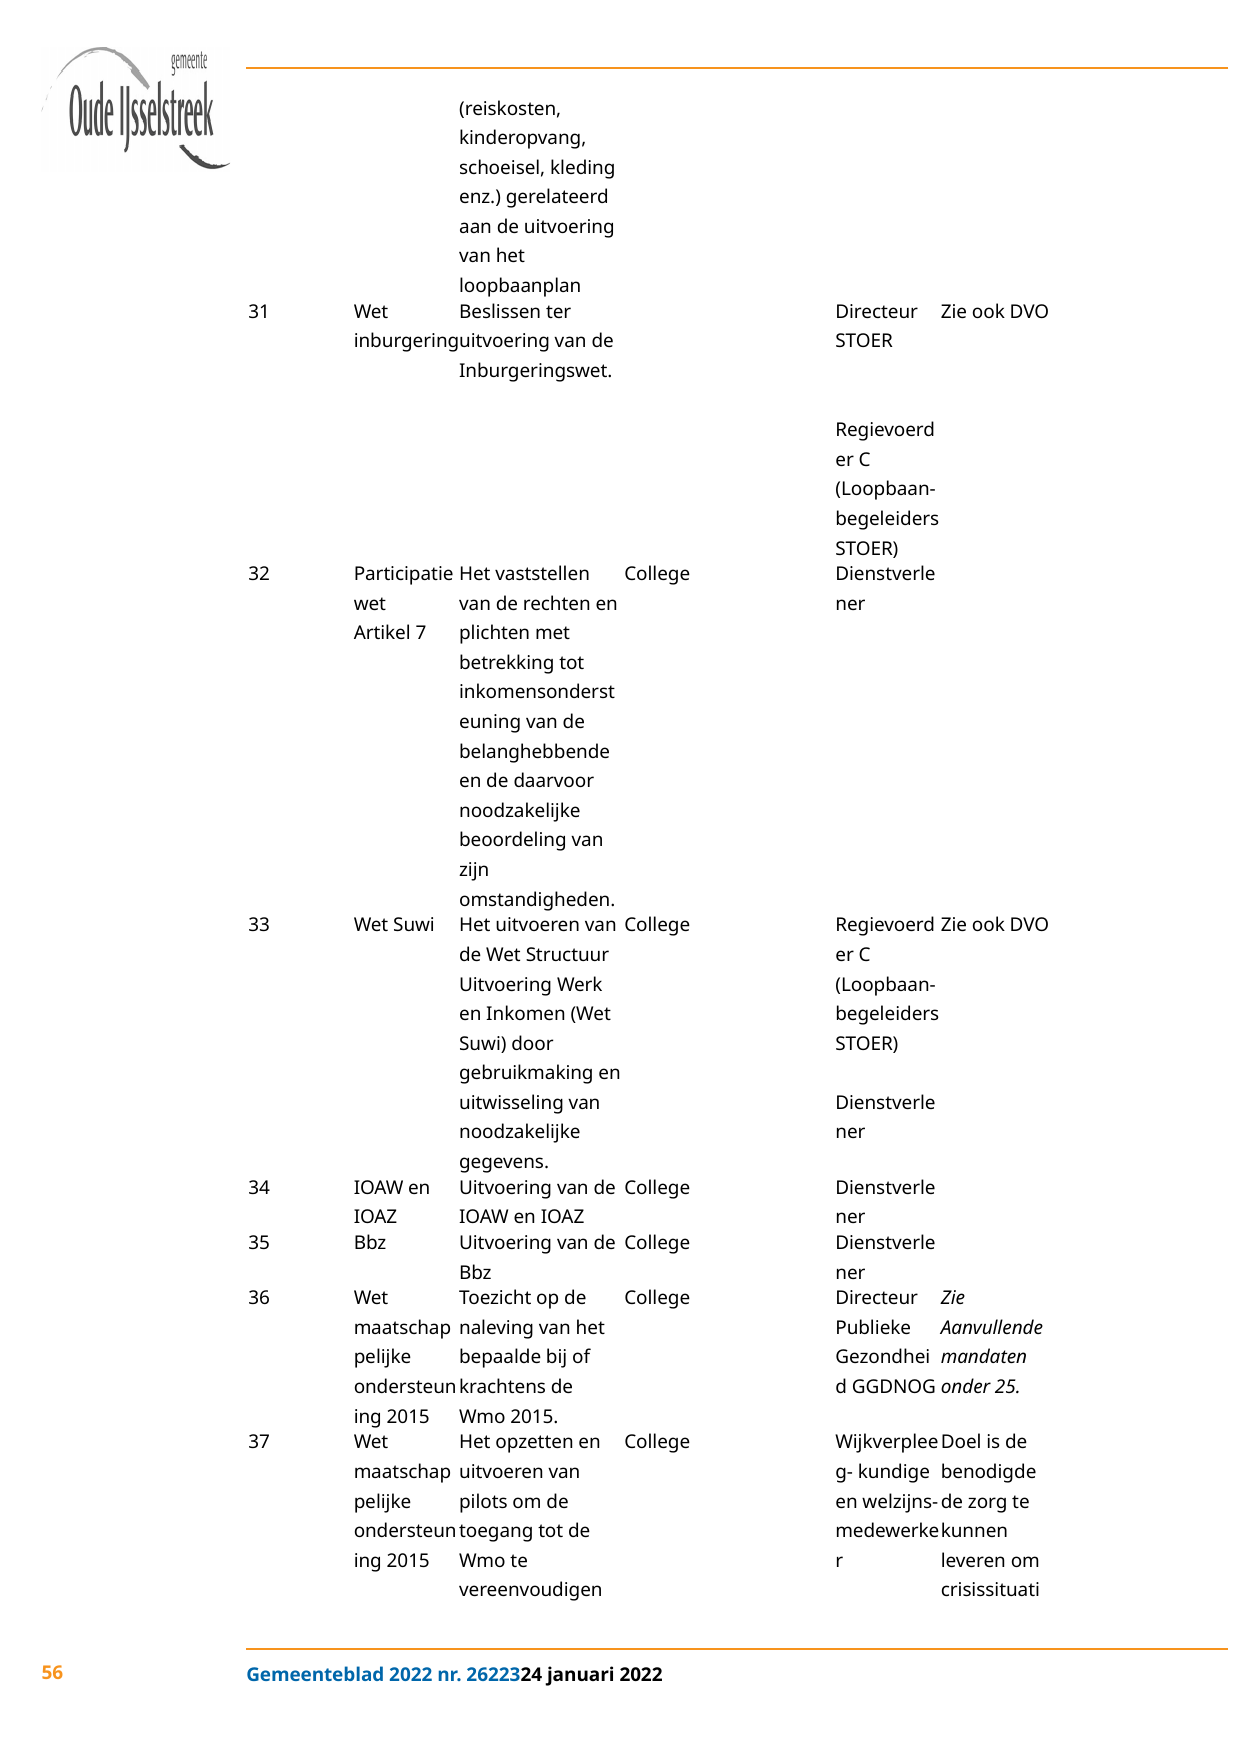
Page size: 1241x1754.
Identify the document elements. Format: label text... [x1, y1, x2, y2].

table_cell Het vaststellen van de rechten en plichten met betrekking tot inkomensondersteuning van de belanghebbende en de daarvoor noodzakelijke beoordeling van zijn omstandigheden. [459, 560, 624, 912]
table_cell Zie ook DVO [941, 912, 1152, 1174]
table_cell [941, 95, 1152, 298]
table_cell Wet maatschappelijke ondersteuning 2015 [354, 1429, 459, 1602]
table_cell Uitvoering van de Bbz [459, 1229, 624, 1284]
table_cell College [624, 1229, 835, 1284]
table_cell Het uitvoeren van de Wet Structuur Uitvoering Werk en Inkomen (Wet Suwi) door gebruikmaking en uitwisseling van noodzakelijke gegevens. [459, 912, 624, 1174]
table_cell 35 [248, 1229, 353, 1284]
table_cell [354, 95, 459, 298]
table_cell Wet maatschappelijke ondersteuning 2015 [354, 1285, 459, 1429]
table_cell Regievoerder C (Loopbaan- begeleiders STOER) Dienstverlener [835, 912, 941, 1174]
table_cell [941, 560, 1152, 912]
table_cell Dienstverlener [835, 1174, 941, 1229]
table_cell Directeur Publieke Gezondheid GGDNOG [835, 1285, 941, 1429]
table_cell Bbz [354, 1229, 459, 1284]
table_cell Doel is de benodigde de zorg te kunnen leveren om crisissituati [941, 1429, 1046, 1602]
table_cell IOAW en IOAZ [354, 1174, 459, 1229]
table_cell Dienstverlener [835, 560, 941, 912]
table_cell [248, 95, 353, 298]
table_cell (reiskosten, kinderopvang, schoeisel, kleding enz.) gerelateerd aan de uitvoering van het loopbaanplan [459, 95, 624, 298]
table_cell Wijkverpleeg- kundige en welzijns- medewerker [835, 1429, 941, 1602]
table_cell 37 [248, 1429, 353, 1602]
table_cell Directeur STOER Regievoerder C (Loopbaan- begeleiders STOER) [835, 298, 941, 560]
table_cell [835, 95, 941, 298]
table_cell Wet inburgering [354, 298, 459, 560]
table_cell College [624, 1429, 835, 1602]
table_cell College [624, 912, 835, 1174]
table_cell [941, 1229, 1046, 1284]
table_cell Zie Aanvullende mandaten onder 25. [941, 1285, 1046, 1429]
table_cell [624, 95, 835, 298]
table_cell 34 [248, 1174, 353, 1229]
table_cell Toezicht op de naleving van het bepaalde bij of krachtens de Wmo 2015. [459, 1285, 624, 1429]
picture [41, 47, 231, 172]
table_cell 33 [248, 912, 353, 1174]
table_cell [941, 1174, 1046, 1229]
table_cell Beslissen ter uitvoering van de Inburgeringswet. [459, 298, 624, 560]
table_cell 31 [248, 298, 353, 560]
table_cell Participatiewet Artikel 7 [354, 560, 459, 912]
table_cell Dienstverlener [835, 1229, 941, 1284]
table_cell Uitvoering van de IOAW en IOAZ [459, 1174, 624, 1229]
table_cell Het opzetten en uitvoeren van pilots om de toegang tot de Wmo te vereenvoudigen [459, 1429, 624, 1602]
table_cell College [624, 1285, 835, 1429]
table_cell 32 [248, 560, 353, 912]
table_cell College [624, 560, 835, 912]
table_cell [624, 298, 835, 560]
table_cell Zie ook DVO [941, 298, 1152, 560]
table_cell College [624, 1174, 835, 1229]
table_cell Wet Suwi [354, 912, 459, 1174]
table_cell 36 [248, 1285, 353, 1429]
